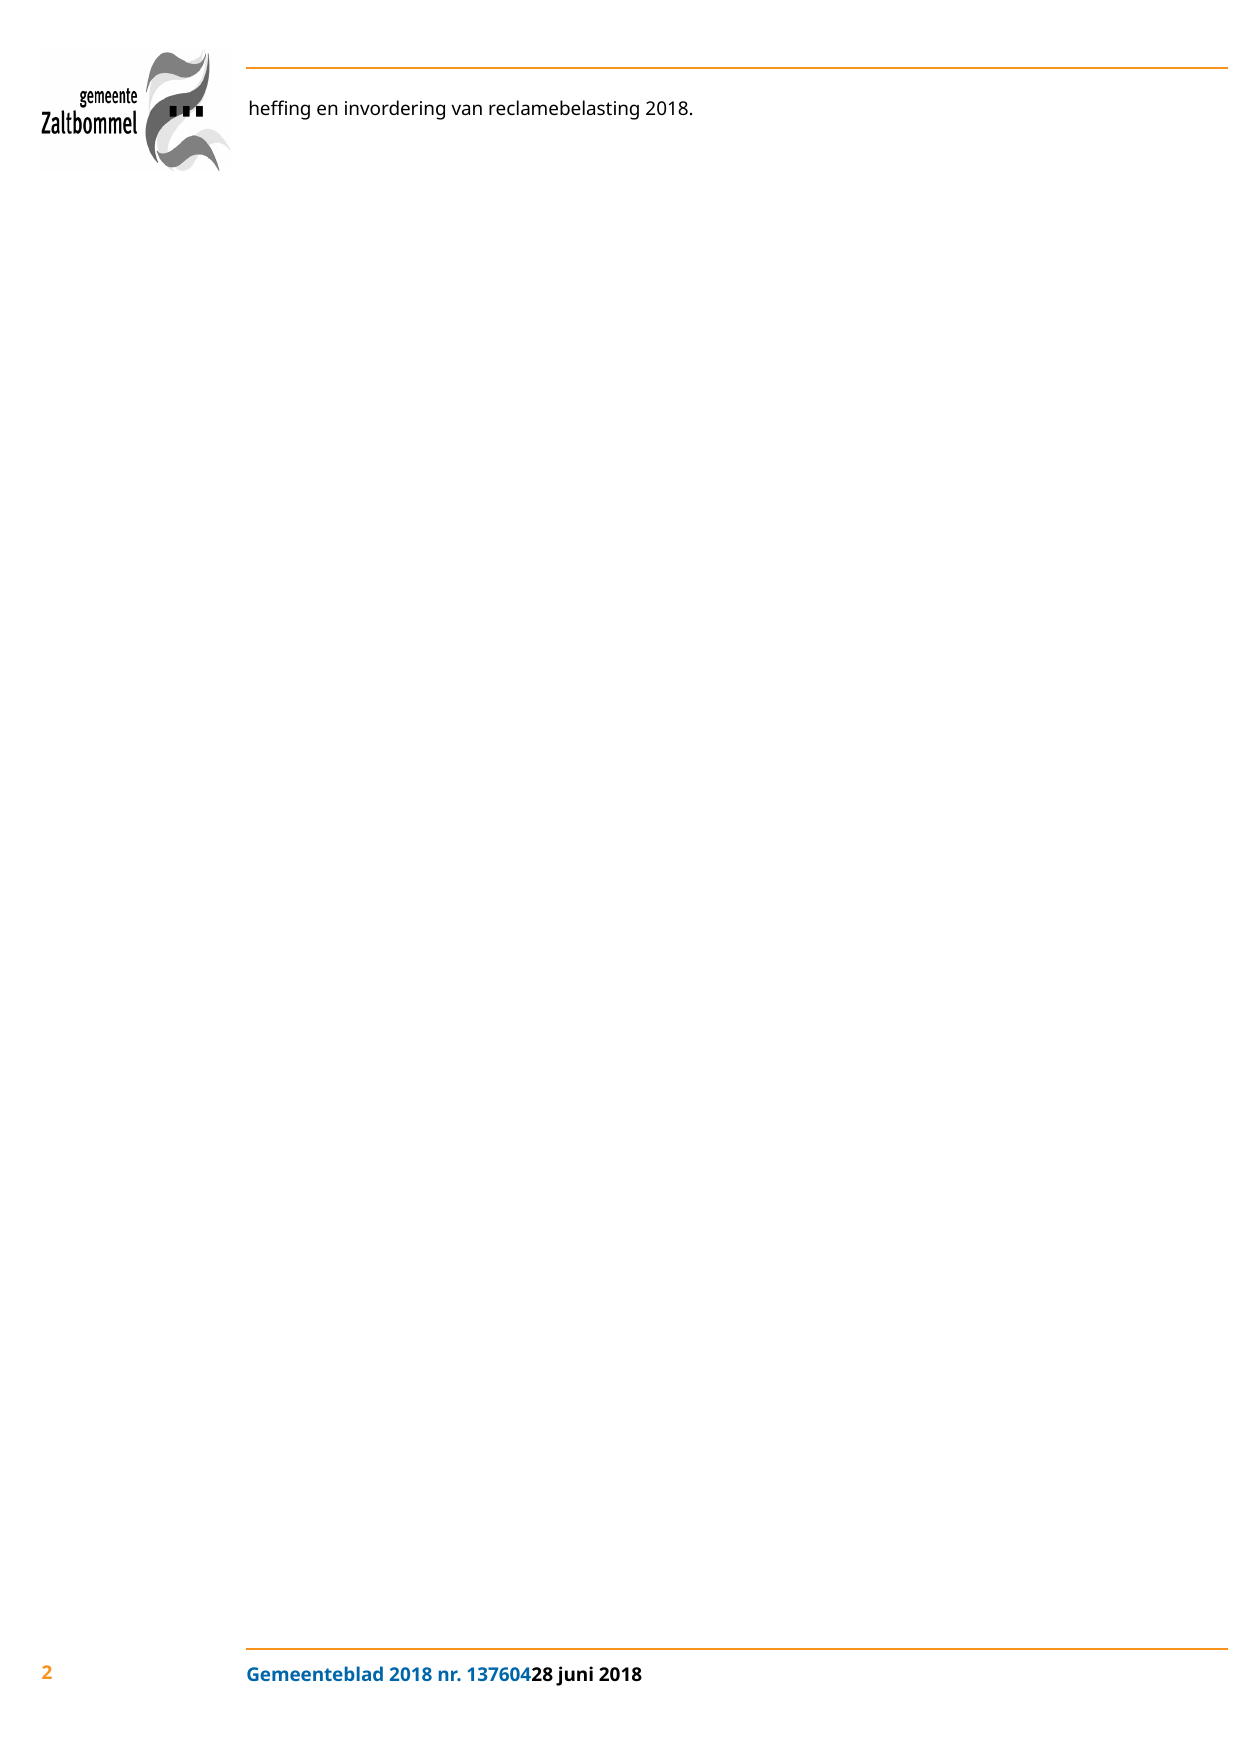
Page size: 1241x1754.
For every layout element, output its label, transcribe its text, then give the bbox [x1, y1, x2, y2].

picture [41, 47, 231, 172]
text heffing en invordering van reclamebelasting 2018. [248, 95, 1152, 121]
